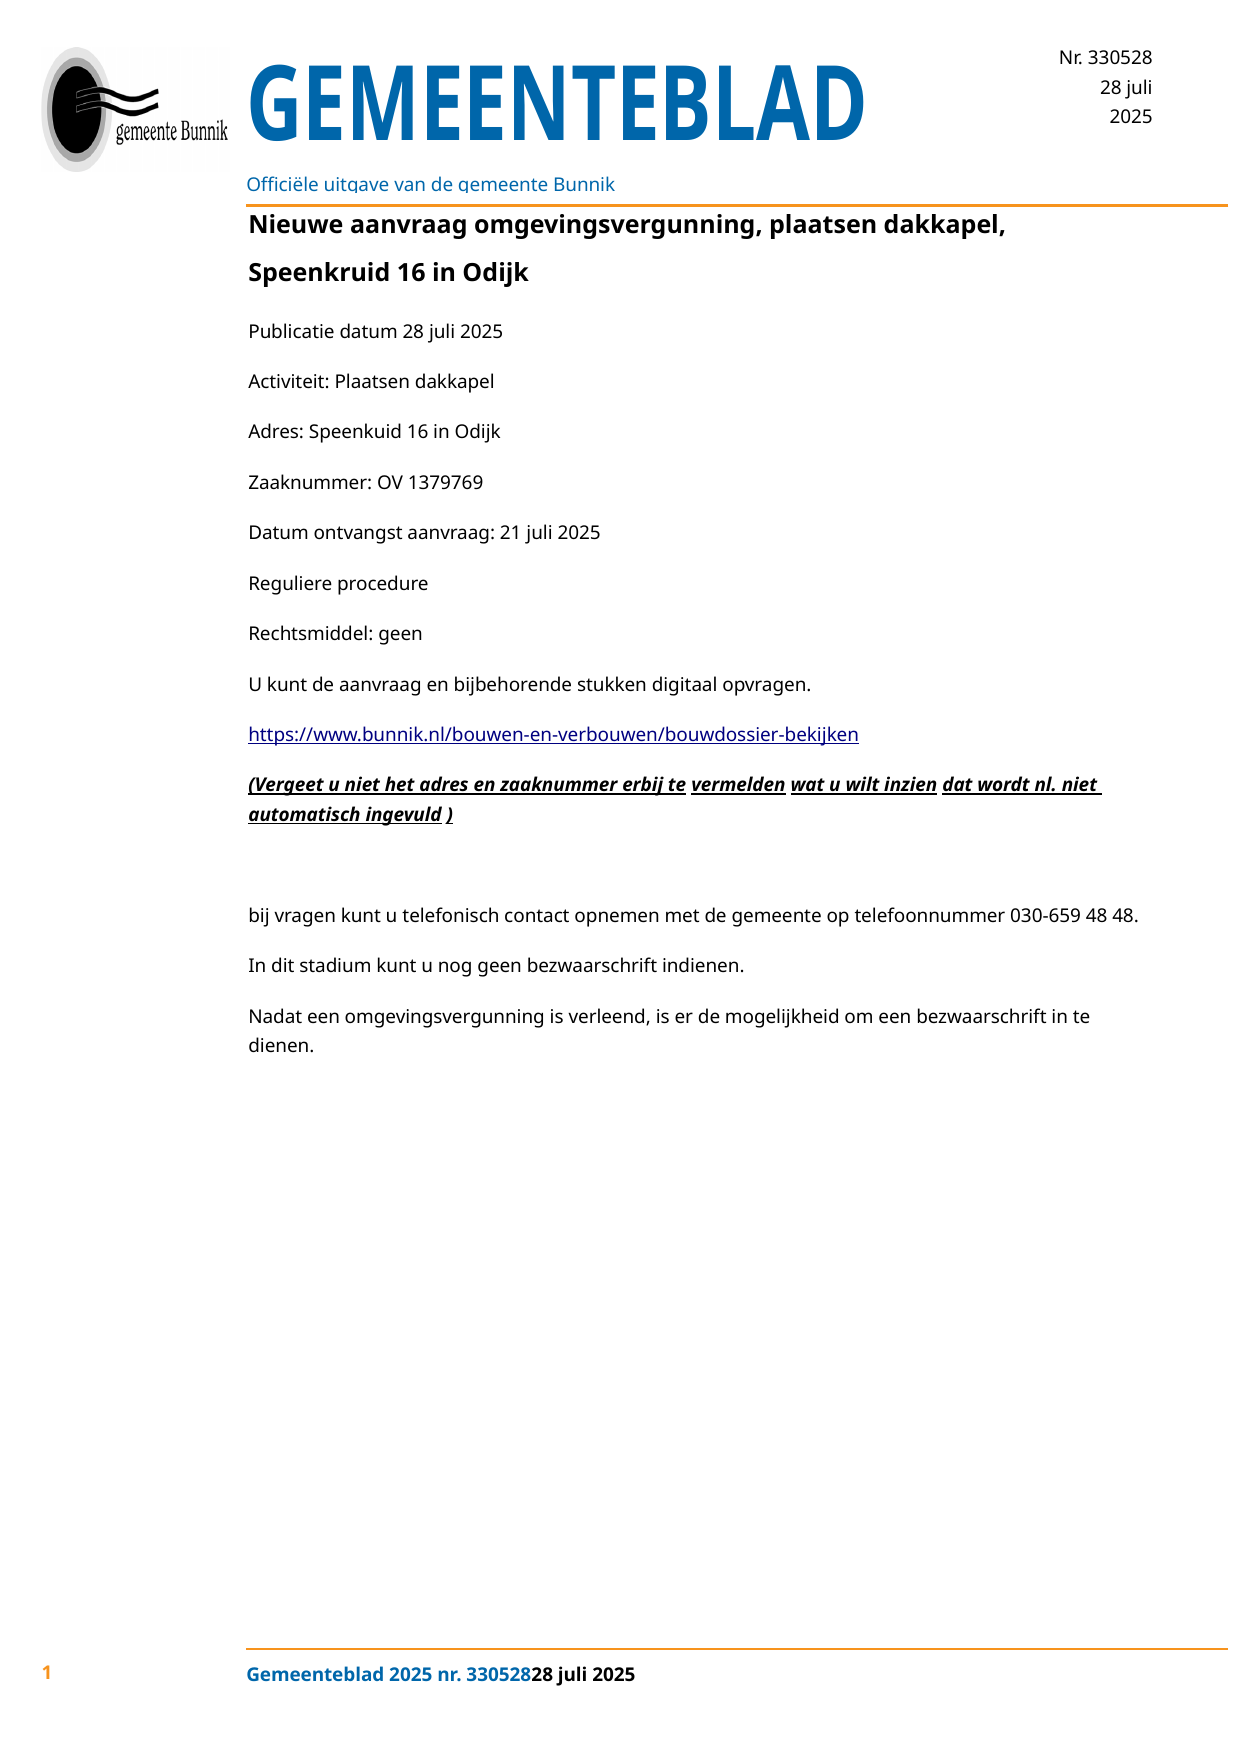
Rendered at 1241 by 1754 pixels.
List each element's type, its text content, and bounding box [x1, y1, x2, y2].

text Nieuwe aanvraag omgevingsvergunning, plaatsen dakkapel, Speenkruid 16 in Odijk [248, 207, 1152, 288]
text Zaaknummer: OV 1379769 [248, 469, 1152, 495]
text In dit stadium kunt u nog geen bezwaarschrift indienen. [248, 952, 1152, 978]
text Adres: Speenkuid 16 in Odijk [248, 419, 1152, 444]
text Publicatie datum 28 juli 2025 [248, 318, 1152, 344]
text U kunt de aanvraag en bijbehorende stukken digitaal opvragen. [248, 671, 1152, 697]
text (Vergeet u niet het adres en zaaknummer erbij te vermelden wat u wilt inzien dat wordt nl. niet automatisch ingevuld ) [248, 772, 1152, 827]
text bij vragen kunt u telefonisch contact opnemen met de gemeente op telefoonnummer 030-659 48 48. [248, 902, 1152, 928]
text Datum ontvangst aanvraag: 21 juli 2025 [248, 519, 1152, 545]
text https://www.bunnik.nl/bouwen-en-verbouwen/bouwdossier-bekijken [248, 721, 1152, 747]
text Reguliere procedure [248, 570, 1152, 596]
text Activiteit: Plaatsen dakkapel [248, 368, 1152, 394]
text Rechtsmiddel: geen [248, 620, 1152, 646]
picture [41, 47, 231, 172]
text Nadat een omgevingsvergunning is verleend, is er de mogelijkheid om een bezwaarschrift in te dienen. [248, 1003, 1152, 1058]
